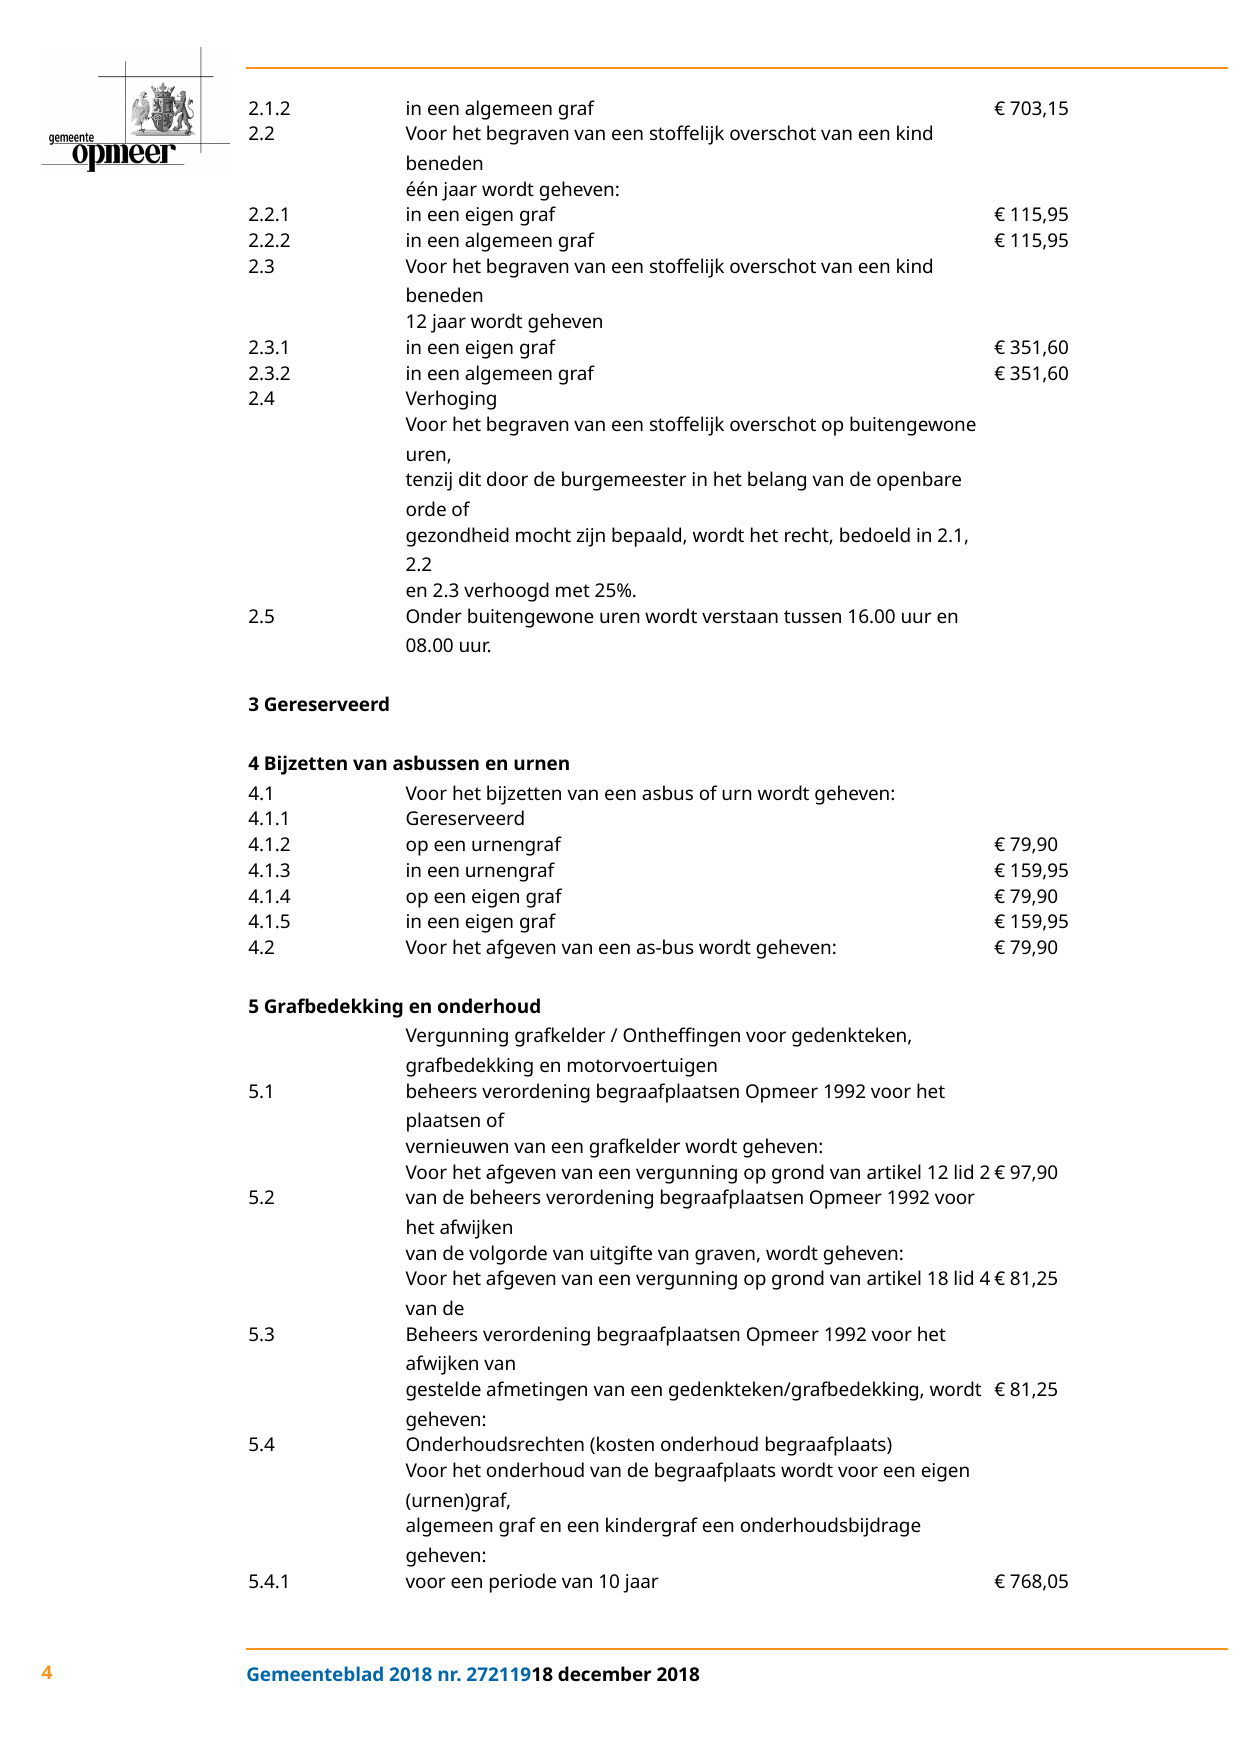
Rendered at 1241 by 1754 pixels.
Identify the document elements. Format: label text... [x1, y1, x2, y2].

table_cell Voor het begraven van een stoffelijk overschot van een kind beneden [405, 253, 994, 308]
table_header [248, 1023, 405, 1078]
table_cell [994, 806, 1152, 831]
table_cell [248, 308, 405, 334]
table_cell 5.2 [248, 1185, 405, 1240]
text 5 Grafbedekking en onderhoud [248, 993, 1152, 1018]
table_cell 5.3 [248, 1321, 405, 1376]
table_cell € 81,25 [994, 1376, 1152, 1432]
table_cell Gereserveerd [405, 806, 994, 831]
table_cell 2.3 [248, 253, 405, 308]
table_cell [994, 522, 1152, 577]
table_cell 12 jaar wordt geheven [405, 308, 994, 334]
table_cell [248, 411, 405, 467]
table_cell [994, 411, 1152, 467]
table_cell [994, 176, 1152, 202]
table_cell [994, 577, 1152, 603]
table_cell één jaar wordt geheven: [405, 176, 994, 202]
table_cell 4.2 [248, 934, 405, 960]
table_cell [248, 1159, 405, 1184]
table_cell Voor het afgeven van een vergunning op grond van artikel 18 lid 4 van de [405, 1266, 994, 1321]
table_cell Beheers verordening begraafplaatsen Opmeer 1992 voor het afwijken van [405, 1321, 994, 1376]
table_cell [248, 1376, 405, 1432]
table_cell en 2.3 verhoogd met 25%. [405, 577, 994, 603]
table_cell € 159,95 [994, 857, 1152, 883]
table_cell 2.3.1 [248, 334, 405, 360]
table_cell [994, 121, 1152, 176]
table_cell 4.1.1 [248, 806, 405, 831]
table_cell Onderhoudsrechten (kosten onderhoud begraafplaats) [405, 1432, 994, 1457]
table_cell [248, 522, 405, 577]
table_cell vernieuwen van een grafkelder wordt geheven: [405, 1133, 994, 1159]
table_cell [248, 1266, 405, 1321]
table_cell in een eigen graf [405, 909, 994, 934]
table_cell [248, 176, 405, 202]
table_cell [248, 1240, 405, 1266]
table_cell € 79,90 [994, 934, 1152, 960]
table_cell gezondheid mocht zijn bepaald, wordt het recht, bedoeld in 2.1, 2.2 [405, 522, 994, 577]
table_header [994, 1023, 1152, 1078]
table_cell op een eigen graf [405, 883, 994, 908]
table_cell beheers verordening begraafplaatsen Opmeer 1992 voor het plaatsen of [405, 1078, 994, 1133]
table_cell € 159,95 [994, 909, 1152, 934]
table_cell € 79,90 [994, 831, 1152, 857]
table_header Vergunning grafkelder / Ontheffingen voor gedenkteken, grafbedekking en motorvoertuigen [405, 1023, 994, 1078]
table_cell Verhoging [405, 386, 994, 411]
table_cell [994, 1078, 1152, 1133]
table_cell [994, 386, 1152, 411]
table_cell 2.4 [248, 386, 405, 411]
text 4 Bijzetten van asbussen en urnen [248, 750, 1152, 776]
table_cell 5.1 [248, 1078, 405, 1133]
table_cell 2.1.2 [248, 95, 405, 121]
table_cell Voor het begraven van een stoffelijk overschot van een kind beneden [405, 121, 994, 176]
table_cell 5.4.1 [248, 1568, 405, 1594]
table_cell voor een periode van 10 jaar [405, 1568, 994, 1594]
table_cell 2.5 [248, 603, 405, 658]
table_cell [994, 1133, 1152, 1159]
table_cell € 79,90 [994, 883, 1152, 908]
table_cell 4.1.3 [248, 857, 405, 883]
table_cell 2.2.2 [248, 227, 405, 253]
table_cell [248, 1513, 405, 1568]
table_cell in een algemeen graf [405, 227, 994, 253]
table_cell in een eigen graf [405, 202, 994, 227]
table_cell [994, 603, 1152, 658]
table_cell [994, 1457, 1152, 1513]
table_cell op een urnengraf [405, 831, 994, 857]
table_cell [994, 1321, 1152, 1376]
table_cell [994, 1432, 1152, 1457]
table_cell [994, 1240, 1152, 1266]
table_cell € 351,60 [994, 360, 1152, 386]
table_cell [994, 1513, 1152, 1568]
table_cell € 115,95 [994, 227, 1152, 253]
table_header [994, 780, 1152, 806]
table_cell gestelde afmetingen van een gedenkteken/grafbedekking, wordt geheven: [405, 1376, 994, 1432]
table_cell € 768,05 [994, 1568, 1152, 1594]
table_cell van de volgorde van uitgifte van graven, wordt geheven: [405, 1240, 994, 1266]
table_header Voor het bijzetten van een asbus of urn wordt geheven: [405, 780, 994, 806]
table_cell [248, 577, 405, 603]
table_cell [994, 1185, 1152, 1240]
table_cell € 703,15 [994, 95, 1152, 121]
table_cell [994, 467, 1152, 522]
table_header 4.1 [248, 780, 405, 806]
table_cell Voor het afgeven van een vergunning op grond van artikel 12 lid 2 [405, 1159, 994, 1184]
picture [41, 47, 231, 172]
table_cell [994, 308, 1152, 334]
table_cell 2.3.2 [248, 360, 405, 386]
table_cell Voor het afgeven van een as-bus wordt geheven: [405, 934, 994, 960]
table_cell algemeen graf en een kindergraf een onderhoudsbijdrage geheven: [405, 1513, 994, 1568]
table_cell Voor het begraven van een stoffelijk overschot op buitengewone uren, [405, 411, 994, 467]
table_cell 2.2 [248, 121, 405, 176]
table_cell in een algemeen graf [405, 95, 994, 121]
table_cell 4.1.4 [248, 883, 405, 908]
table_cell [248, 1133, 405, 1159]
table_cell € 97,90 [994, 1159, 1152, 1184]
table_cell Onder buitengewone uren wordt verstaan tussen 16.00 uur en 08.00 uur. [405, 603, 994, 658]
table_cell Voor het onderhoud van de begraafplaats wordt voor een eigen (urnen)graf, [405, 1457, 994, 1513]
table_cell € 115,95 [994, 202, 1152, 227]
table_cell [248, 467, 405, 522]
table_cell 5.4 [248, 1432, 405, 1457]
table_cell in een urnengraf [405, 857, 994, 883]
table_cell [994, 253, 1152, 308]
text 3 Gereserveerd [248, 691, 1152, 717]
table_cell 4.1.2 [248, 831, 405, 857]
table_cell € 351,60 [994, 334, 1152, 360]
table_cell [248, 1457, 405, 1513]
table_cell tenzij dit door de burgemeester in het belang van de openbare orde of [405, 467, 994, 522]
table_cell 2.2.1 [248, 202, 405, 227]
table_cell 4.1.5 [248, 909, 405, 934]
table_cell € 81,25 [994, 1266, 1152, 1321]
table_cell in een algemeen graf [405, 360, 994, 386]
table_cell van de beheers verordening begraafplaatsen Opmeer 1992 voor het afwijken [405, 1185, 994, 1240]
table_cell in een eigen graf [405, 334, 994, 360]
